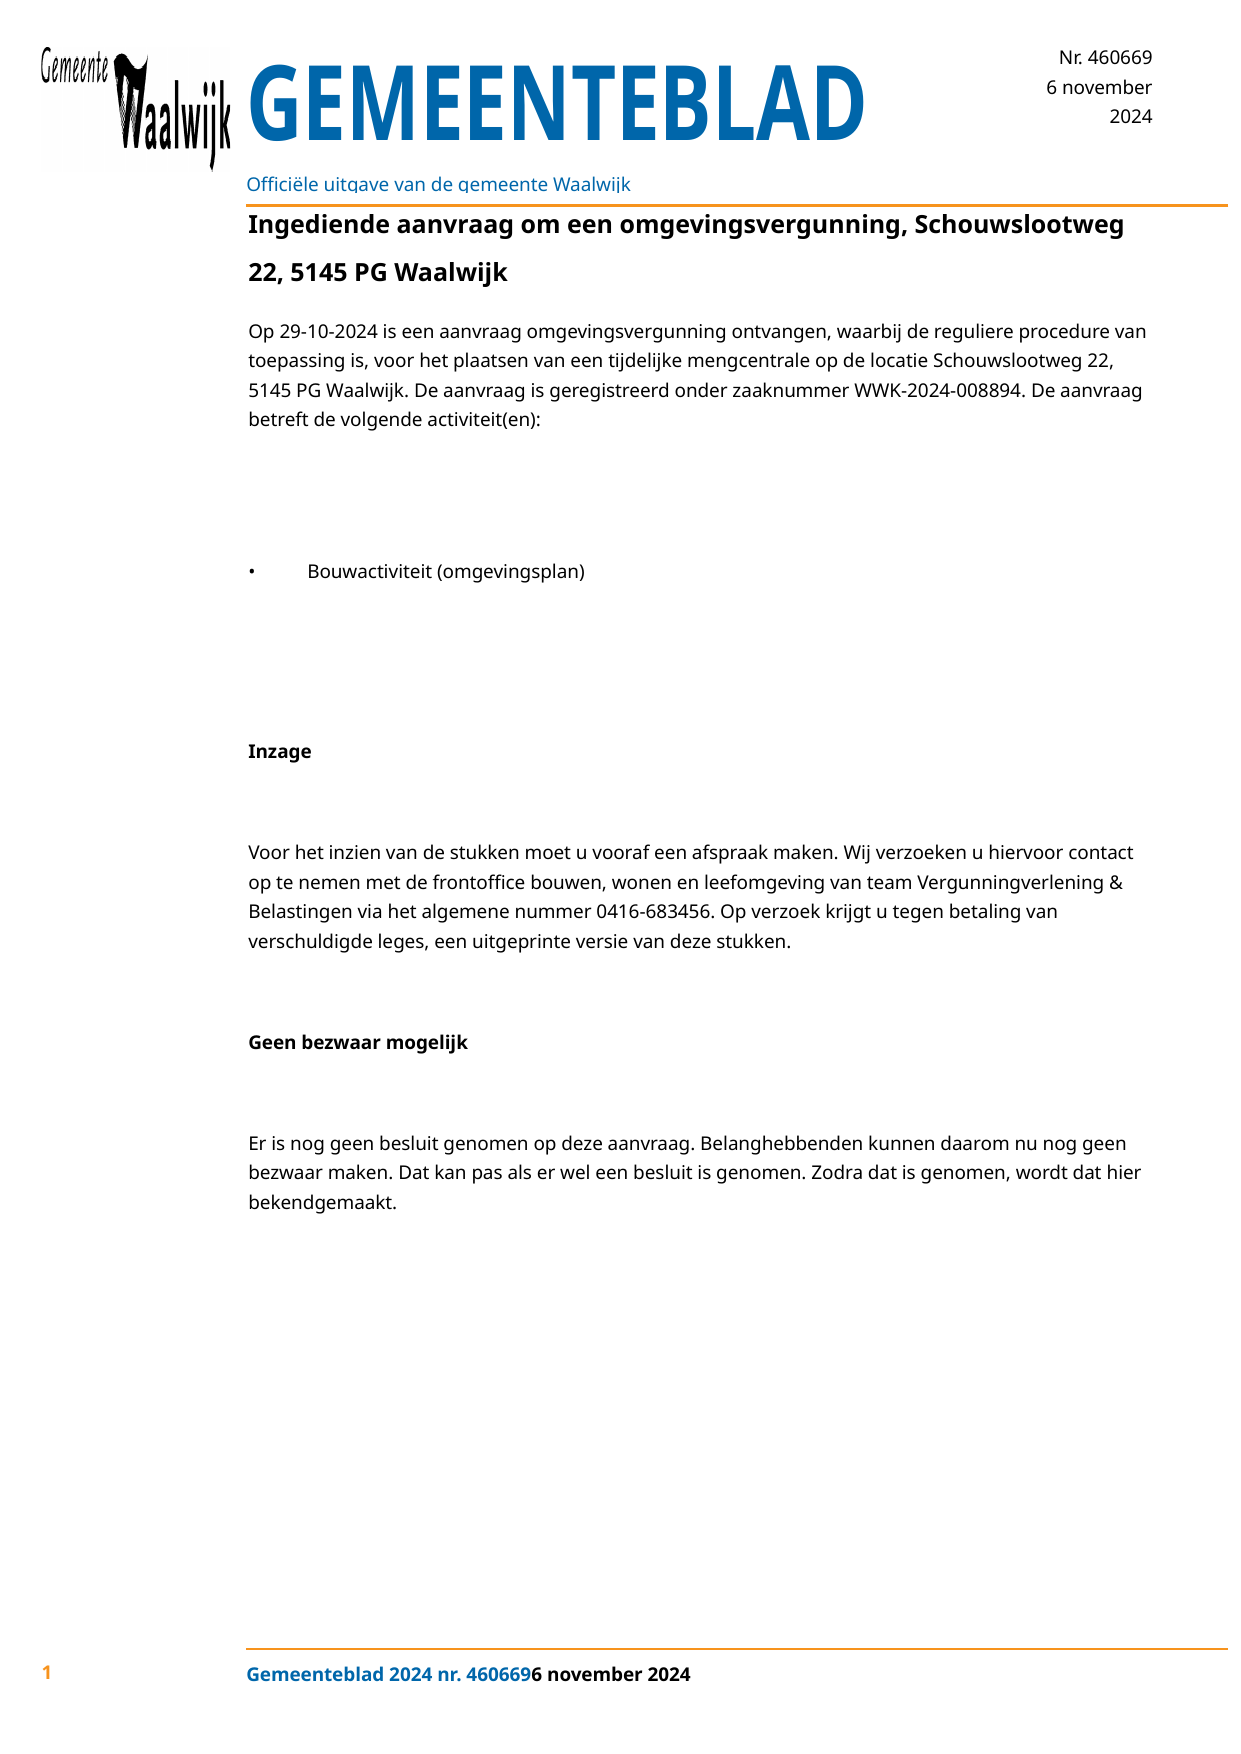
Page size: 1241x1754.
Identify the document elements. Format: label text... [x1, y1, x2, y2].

text Voor het inzien van de stukken moet u vooraf een afspraak maken. Wij verzoeken u hiervoor contact op te nemen met de frontoffice bouwen, wonen en leefomgeving van team Vergunningverlening & Belastingen via het algemene nummer 0416-683456. Op verzoek krijgt u tegen betaling van verschuldigde leges, een uitgeprinte versie van deze stukken. [248, 839, 1152, 954]
text Op 29-10-2024 is een aanvraag omgevingsvergunning ontvangen, waarbij de reguliere procedure van toepassing is, voor het plaatsen van een tijdelijke mengcentrale op de locatie Schouwslootweg 22, 5145 PG Waalwijk. De aanvraag is geregistreerd onder zaaknummer WWK-2024-008894. De aanvraag betreft de volgende activiteit(en): [248, 318, 1152, 432]
picture [41, 47, 231, 172]
list Bouwactiviteit (omgevingsplan) [248, 558, 1152, 584]
text Ingediende aanvraag om een omgevingsvergunning, Schouwslootweg 22, 5145 PG Waalwijk [248, 207, 1152, 288]
text Er is nog geen besluit genomen op deze aanvraag. Belanghebbenden kunnen daarom nu nog geen bezwaar maken. Dat kan pas als er wel een besluit is genomen. Zodra dat is genomen, wordt dat hier bekendgemaakt. [248, 1130, 1152, 1215]
text Geen bezwaar mogelijk [248, 1029, 1152, 1055]
text Inzage [248, 739, 1152, 764]
